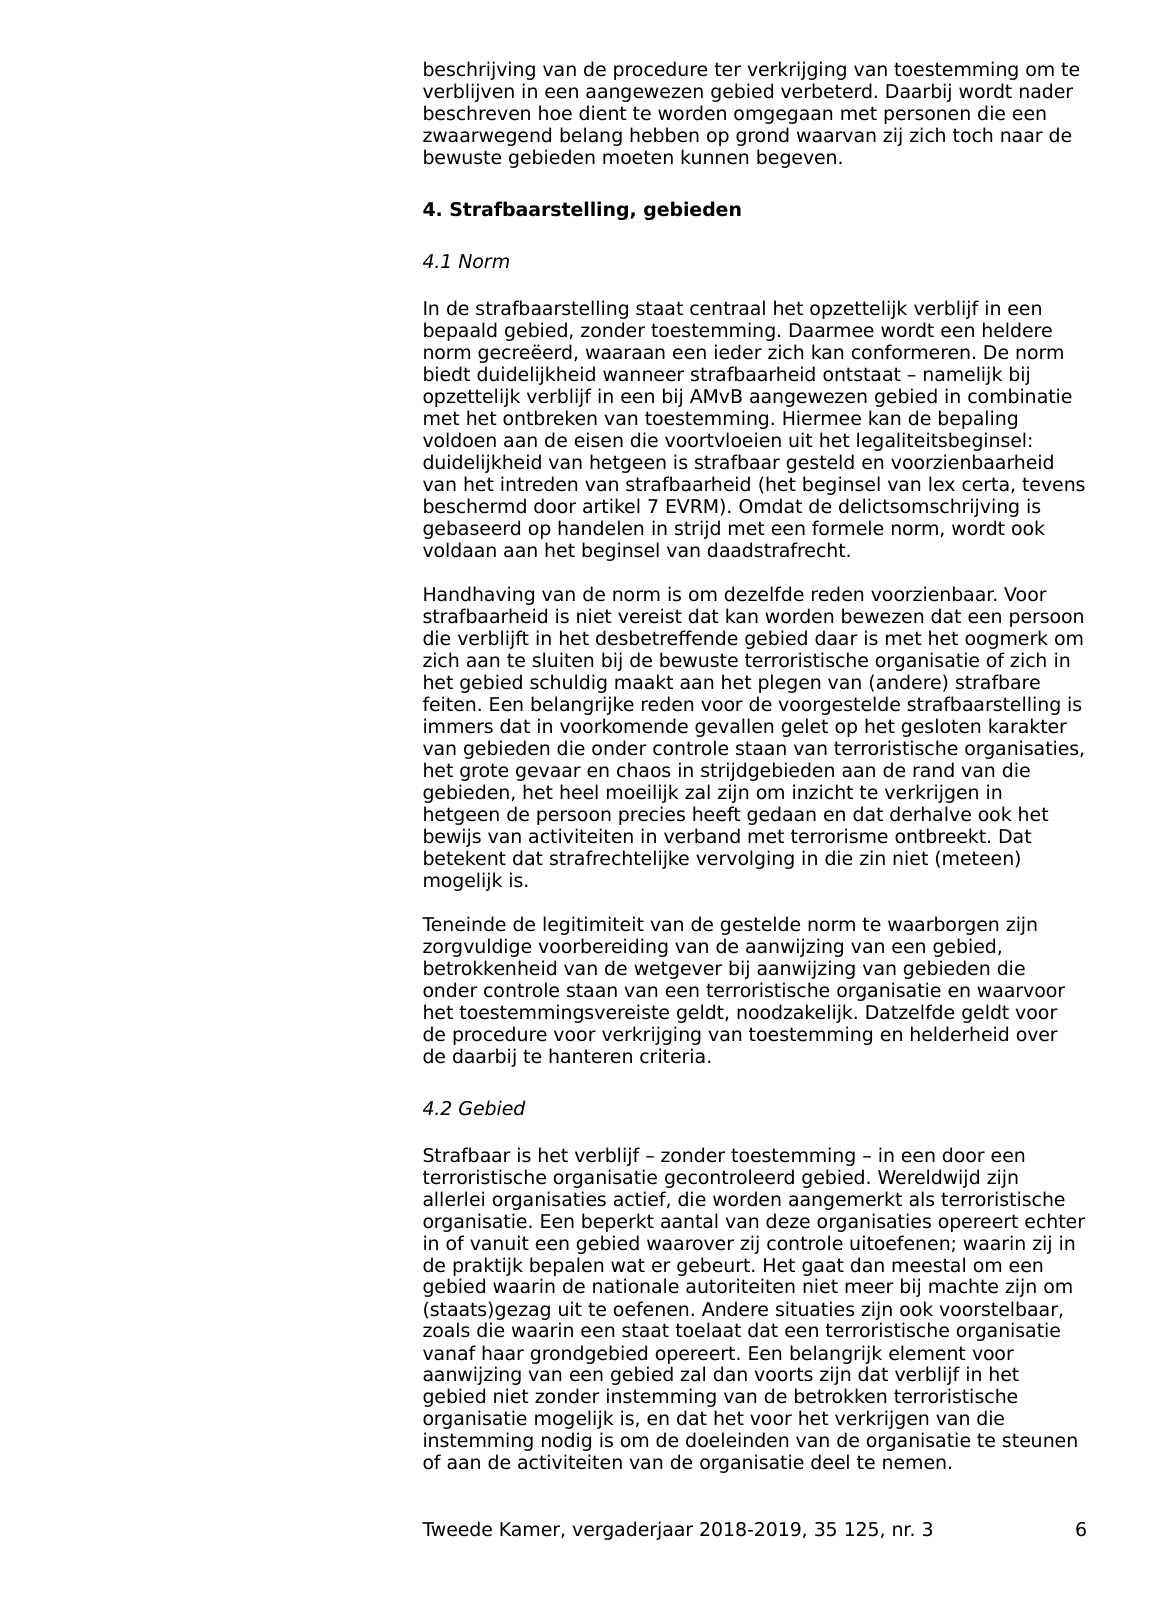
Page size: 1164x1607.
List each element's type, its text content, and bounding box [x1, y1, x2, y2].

text beschrijving van de procedure ter verkrijging van toestemming om te verblijven in een aangewezen gebied verbeterd. Daarbij wordt nader beschreven hoe dient te worden omgegaan met personen die een zwaarwegend belang hebben op grond waarvan zij zich toch naar de bewuste gebieden moeten kunnen begeven. [422, 59, 1087, 169]
text Strafbaar is het verblijf – zonder toestemming – in een door een terroristische organisatie gecontroleerd gebied. Wereldwijd zijn allerlei organisaties actief, die worden aangemerkt als terroristische organisatie. Een beperkt aantal van deze organisaties opereert echter in of vanuit een gebied waarover zij controle uitoefenen; waarin zij in de praktijk bepalen wat er gebeurt. Het gaat dan meestal om een gebied waarin de nationale autoriteiten niet meer bij machte zijn om (staats)gezag uit te oefenen. Andere situaties zijn ook voorstelbaar, zoals die waarin een staat toelaat dat een terroristische organisatie vanaf haar grondgebied opereert. Een belangrijk element voor aanwijzing van een gebied zal dan voorts zijn dat verblijf in het gebied niet zonder instemming van de betrokken terroristische organisatie mogelijk is, en dat het voor het verkrijgen van die instemming nodig is om de doeleinden van de organisatie te steunen of aan de activiteiten van de organisatie deel te nemen. [422, 1144, 1087, 1474]
text Teneinde de legitimiteit van de gestelde norm te waarborgen zijn zorgvuldige voorbereiding van de aanwijzing van een gebied, betrokkenheid van de wetgever bij aanwijzing van gebieden die onder controle staan van een terroristische organisatie en waarvoor het toestemmingsvereiste geldt, noodzakelijk. Datzelfde geldt voor de procedure voor verkrijging van toestemming en helderheid over de daarbij te hanteren criteria. [422, 914, 1087, 1068]
text In de strafbaarstelling staat centraal het opzettelijk verblijf in een bepaald gebied, zonder toestemming. Daarmee wordt een heldere norm gecreëerd, waaraan een ieder zich kan conformeren. De norm biedt duidelijkheid wanneer strafbaarheid ontstaat – namelijk bij opzettelijk verblijf in een bij AMvB aangewezen gebied in combinatie met het ontbreken van toestemming. Hiermee kan de bepaling voldoen aan de eisen die voortvloeien uit het legaliteitsbeginsel: duidelijkheid van hetgeen is strafbaar gesteld en voorzienbaarheid van het intreden van strafbaarheid (het beginsel van lex certa, tevens beschermd door artikel 7 EVRM). Omdat de delictsomschrijving is gebaseerd op handelen in strijd met een formele norm, wordt ook voldaan aan het beginsel van daadstrafrecht. [422, 298, 1087, 562]
subtitle 4.2 Gebied [422, 1098, 1087, 1119]
subtitle 4.1 Norm [422, 251, 1087, 273]
subtitle 4. Strafbaarstelling, gebieden [422, 199, 1087, 221]
text Handhaving van de norm is om dezelfde reden voorzienbaar. Voor strafbaarheid is niet vereist dat kan worden bewezen dat een persoon die verblijft in het desbetreffende gebied daar is met het oogmerk om zich aan te sluiten bij de bewuste terroristische organisatie of zich in het gebied schuldig maakt aan het plegen van (andere) strafbare feiten. Een belangrijke reden voor de voorgestelde strafbaarstelling is immers dat in voorkomende gevallen gelet op het gesloten karakter van gebieden die onder controle staan van terroristische organisaties, het grote gevaar en chaos in strijdgebieden aan de rand van die gebieden, het heel moeilijk zal zijn om inzicht te verkrijgen in hetgeen de persoon precies heeft gedaan en dat derhalve ook het bewijs van activiteiten in verband met terrorisme ontbreekt. Dat betekent dat strafrechtelijke vervolging in die zin niet (meteen) mogelijk is. [422, 584, 1087, 892]
